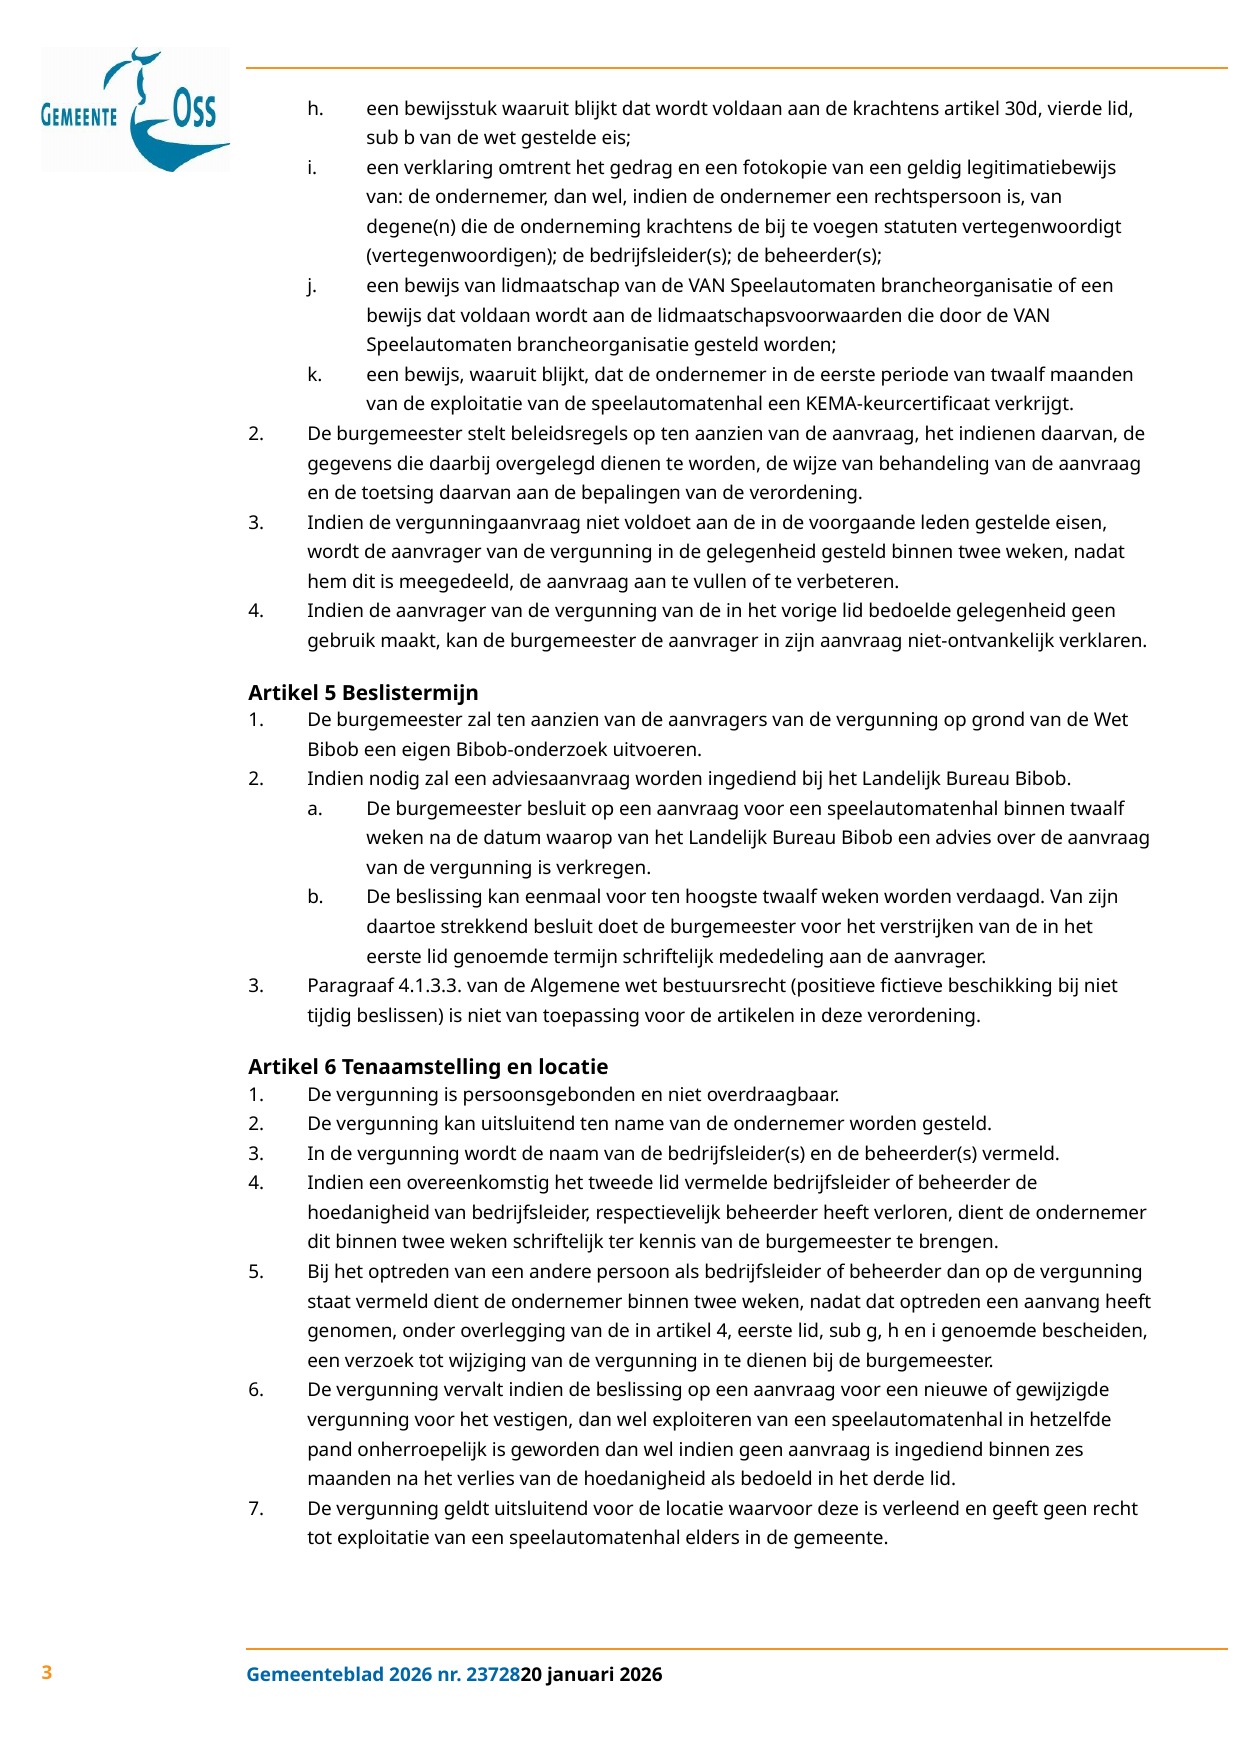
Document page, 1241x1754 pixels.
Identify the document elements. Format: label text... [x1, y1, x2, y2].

list De burgemeester zal ten aanzien van de aanvragers van de vergunning op grond van de Wet Bibob een eigen Bibob-onderzoek uitvoeren. [248, 706, 1152, 761]
list een bewijs, waaruit blijkt, dat de ondernemer in de eerste periode van twaalf maanden van de exploitatie van de speelautomatenhal een KEMA-keurcertificaat verkrijgt. [307, 361, 1152, 416]
list Indien nodig zal een adviesaanvraag worden ingediend bij het Landelijk Bureau Bibob. [248, 765, 1152, 791]
list Indien een overeenkomstig het tweede lid vermelde bedrijfsleider of beheerder de hoedanigheid van bedrijfsleider, respectievelijk beheerder heeft verloren, dient de ondernemer dit binnen twee weken schriftelijk ter kennis van de burgemeester te brengen. [248, 1169, 1152, 1254]
list Bij het optreden van een andere persoon als bedrijfsleider of beheerder dan op de vergunning staat vermeld dient de ondernemer binnen twee weken, nadat dat optreden een aanvang heeft genomen, onder overlegging van de in artikel 4, eerste lid, sub g, h en i genoemde bescheiden, een verzoek tot wijziging van de vergunning in te dienen bij de burgemeester. [248, 1258, 1152, 1373]
list De vergunning vervalt indien de beslissing op een aanvraag voor een nieuwe of gewijzigde vergunning voor het vestigen, dan wel exploiteren van een speelautomatenhal in hetzelfde pand onherroepelijk is geworden dan wel indien geen aanvraag is ingediend binnen zes maanden na het verlies van de hoedanigheid als bedoeld in het derde lid. [248, 1377, 1152, 1491]
list Paragraaf 4.1.3.3. van de Algemene wet bestuursrecht (positieve fictieve beschikking bij niet tijdig beslissen) is niet van toepassing voor de artikelen in deze verordening. [248, 972, 1152, 1028]
text Artikel 5 Beslistermijn [248, 678, 1152, 706]
list De vergunning kan uitsluitend ten name van de ondernemer worden gesteld. [248, 1110, 1152, 1136]
list Indien de aanvrager van de vergunning van de in het vorige lid bedoelde gelegenheid geen gebruik maakt, kan de burgemeester de aanvrager in zijn aanvraag niet-ontvankelijk verklaren. [248, 598, 1152, 653]
list De beslissing kan eenmaal voor ten hoogste twaalf weken worden verdaagd. Van zijn daartoe strekkend besluit doet de burgemeester voor het verstrijken van de in het eerste lid genoemde termijn schriftelijk mededeling aan de aanvrager. [307, 884, 1152, 968]
list De vergunning geldt uitsluitend voor de locatie waarvoor deze is verleend en geeft geen recht tot exploitatie van een speelautomatenhal elders in de gemeente. [248, 1495, 1152, 1550]
list Indien de vergunningaanvraag niet voldoet aan de in de voorgaande leden gestelde eisen, wordt de aanvrager van de vergunning in de gelegenheid gesteld binnen twee weken, nadat hem dit is meegedeeld, de aanvraag aan te vullen of te verbeteren. [248, 509, 1152, 594]
list De vergunning is persoonsgebonden en niet overdraagbaar. [248, 1081, 1152, 1107]
list In de vergunning wordt de naam van de bedrijfsleider(s) en de beheerder(s) vermeld. [248, 1140, 1152, 1166]
list De burgemeester stelt beleidsregels op ten aanzien van de aanvraag, het indienen daarvan, de gegevens die daarbij overgelegd dienen te worden, de wijze van behandeling van de aanvraag en de toetsing daarvan aan de bepalingen van de verordening. [248, 420, 1152, 505]
list De burgemeester besluit op een aanvraag voor een speelautomatenhal binnen twaalf weken na de datum waarop van het Landelijk Bureau Bibob een advies over de aanvraag van de vergunning is verkregen. [307, 795, 1152, 880]
list een verklaring omtrent het gedrag en een fotokopie van een geldig legitimatiebewijs van: de ondernemer, dan wel, indien de ondernemer een rechtspersoon is, van degene(n) die de onderneming krachtens de bij te voegen statuten vertegenwoordigt (vertegenwoordigen); de bedrijfsleider(s); de beheerder(s); [307, 154, 1152, 268]
list een bewijs van lidmaatschap van de VAN Speelautomaten brancheorganisatie of een bewijs dat voldaan wordt aan de lidmaatschapsvoorwaarden die door de VAN Speelautomaten brancheorganisatie gesteld worden; [307, 272, 1152, 357]
picture [41, 47, 231, 172]
text Artikel 6 Tenaamstelling en locatie [248, 1052, 1152, 1081]
list een bewijsstuk waaruit blijkt dat wordt voldaan aan de krachtens artikel 30d, vierde lid, sub b van de wet gestelde eis; [307, 95, 1152, 150]
